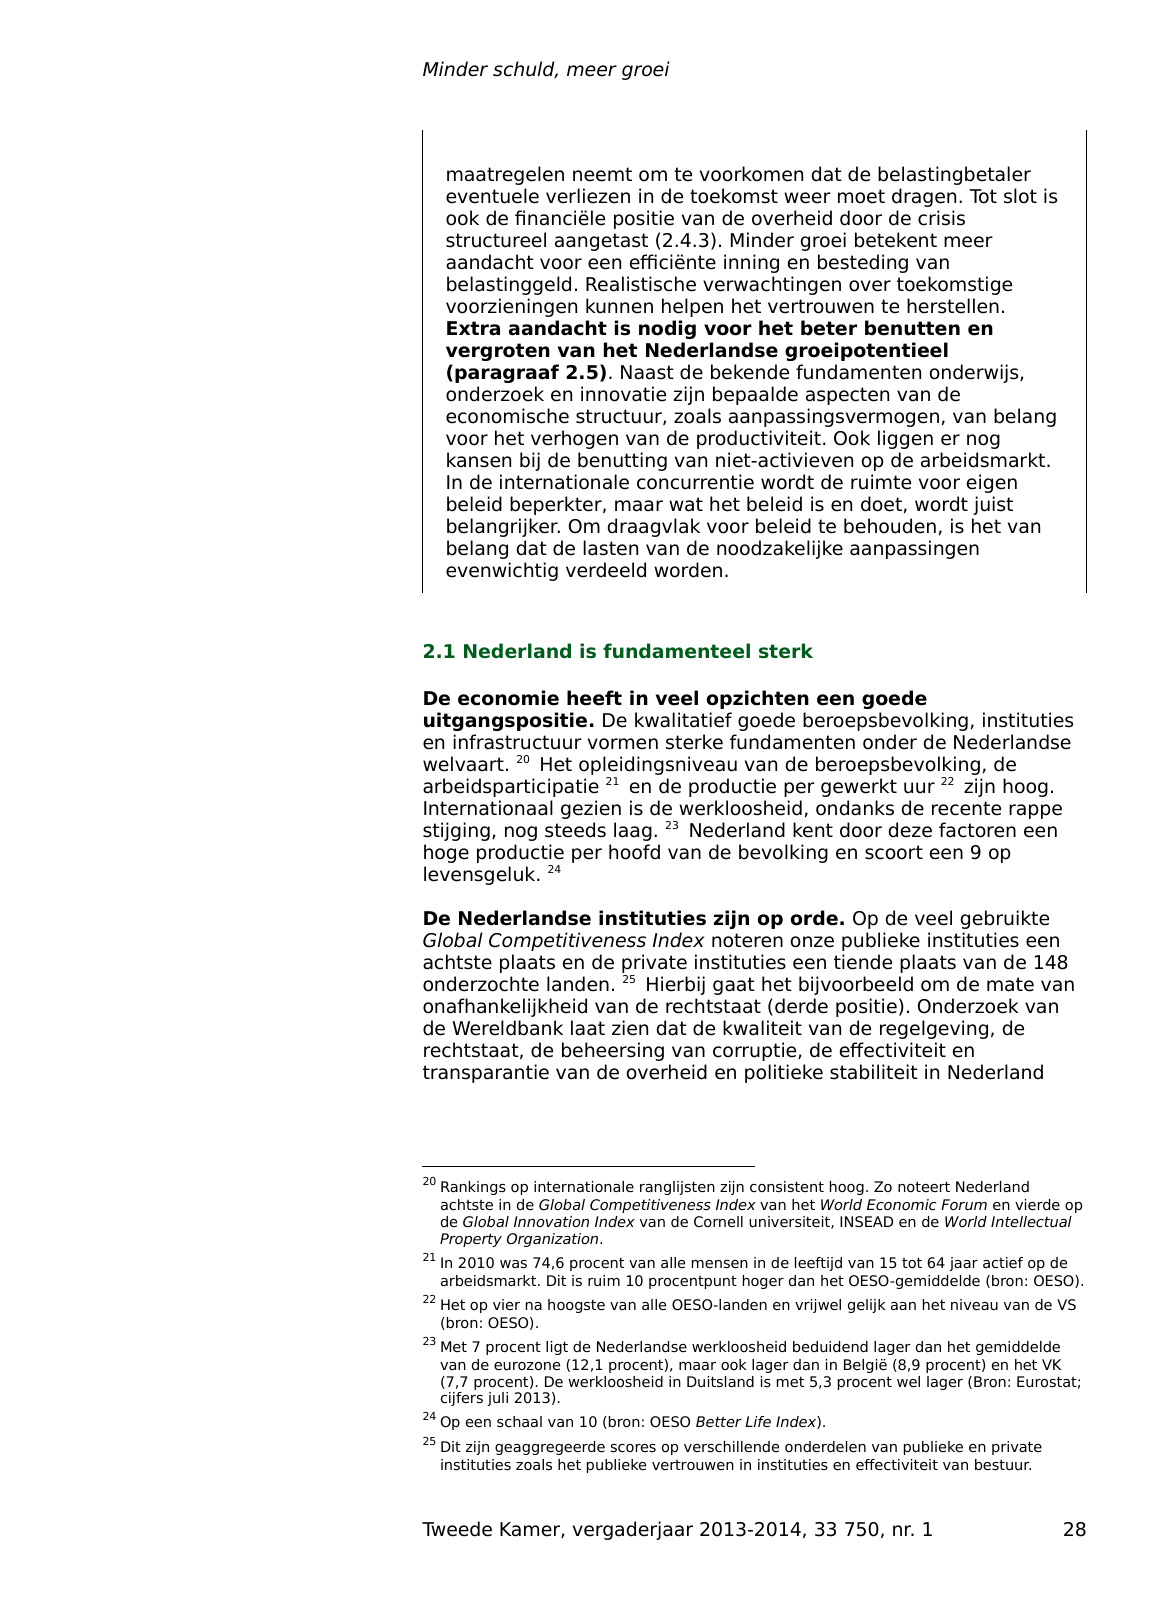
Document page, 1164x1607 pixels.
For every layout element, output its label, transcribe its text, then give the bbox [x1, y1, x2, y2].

table_header maatregelen neemt om te voorkomen dat de belastingbetaler eventuele verliezen in de toekomst weer moet dragen. Tot slot is ook de financiële positie van de overheid door de crisis structureel aangetast (2.4.3). Minder groei betekent meer aandacht voor een efficiënte inning en besteding van belastinggeld. Realistische verwachtingen over toekomstige voorzieningen kunnen helpen het vertrouwen te herstellen. Extra aandacht is nodig voor het beter benutten en vergroten van het Nederlandse groeipotentieel (paragraaf 2.5). Naast de bekende fundamenten onderwijs, onderzoek en innovatie zijn bepaalde aspecten van de economische structuur, zoals aanpassingsvermogen, van belang voor het verhogen van de productiviteit. Ook liggen er nog kansen bij de benutting van niet-activieven op de arbeidsmarkt. In de internationale concurrentie wordt de ruimte voor eigen beleid beperkter, maar wat het beleid is en doet, wordt juist belangrijker. Om draagvlak voor beleid te behouden, is het van belang dat de lasten van de noodzakelijke aanpassingen evenwichtig verdeeld worden. [423, 130, 1086, 593]
text De economie heeft in veel opzichten een goede uitgangspositie. De kwalitatief goede beroepsbevolking, instituties en infrastructuur vormen sterke fundamenten onder de Nederlandse welvaart. Het opleidingsniveau van de beroepsbevolking, de arbeidsparticipatie en de productie per gewerkt uur zijn hoog. Internationaal gezien is de werkloosheid, ondanks de recente rappe stijging, nog steeds laag. Nederland kent door deze factoren een hoge productie per hoofd van de bevolking en scoort een 9 op levensgeluk. [422, 688, 1087, 886]
text Dit zijn geaggregeerde scores op verschillende onderdelen van publieke en private instituties zoals het publieke vertrouwen in instituties en effectiviteit van bestuur. [422, 1435, 1087, 1474]
text Het op vier na hoogste van alle OESO-landen en vrijwel gelijk aan het niveau van de VS (bron: OESO). [422, 1293, 1087, 1332]
text Rankings op internationale ranglijsten zijn consistent hoog. Zo noteert Nederland achtste in de Global Competitiveness Index van het World Economic Forum en vierde op de Global Innovation Index van de Cornell universiteit, INSEAD en de World Intellectual Property Organization. [422, 1175, 1087, 1248]
text De Nederlandse instituties zijn op orde. Op de veel gebruikte Global Competitiveness Index noteren onze publieke instituties een achtste plaats en de private instituties een tiende plaats van de 148 onderzochte landen. Hierbij gaat het bijvoorbeeld om de mate van onafhankelijkheid van de rechtstaat (derde positie). Onderzoek van de Wereldbank laat zien dat de kwaliteit van de regelgeving, de rechtstaat, de beheersing van corruptie, de effectiviteit en transparantie van de overheid en politieke stabiliteit in Nederland [422, 908, 1087, 1084]
text In 2010 was 74,6 procent van alle mensen in de leeftijd van 15 tot 64 jaar actief op de arbeidsmarkt. Dit is ruim 10 procentpunt hoger dan het OESO-gemiddelde (bron: OESO). [422, 1251, 1087, 1290]
subtitle 2.1 Nederland is fundamenteel sterk [422, 641, 1087, 663]
text Op een schaal van 10 (bron: OESO Better Life Index). [422, 1410, 1087, 1432]
text Met 7 procent ligt de Nederlandse werkloosheid beduidend lager dan het gemiddelde van de eurozone (12,1 procent), maar ook lager dan in België (8,9 procent) en het VK (7,7 procent). De werkloosheid in Duitsland is met 5,3 procent wel lager (Bron: Eurostat; cijfers juli 2013). [422, 1335, 1087, 1407]
